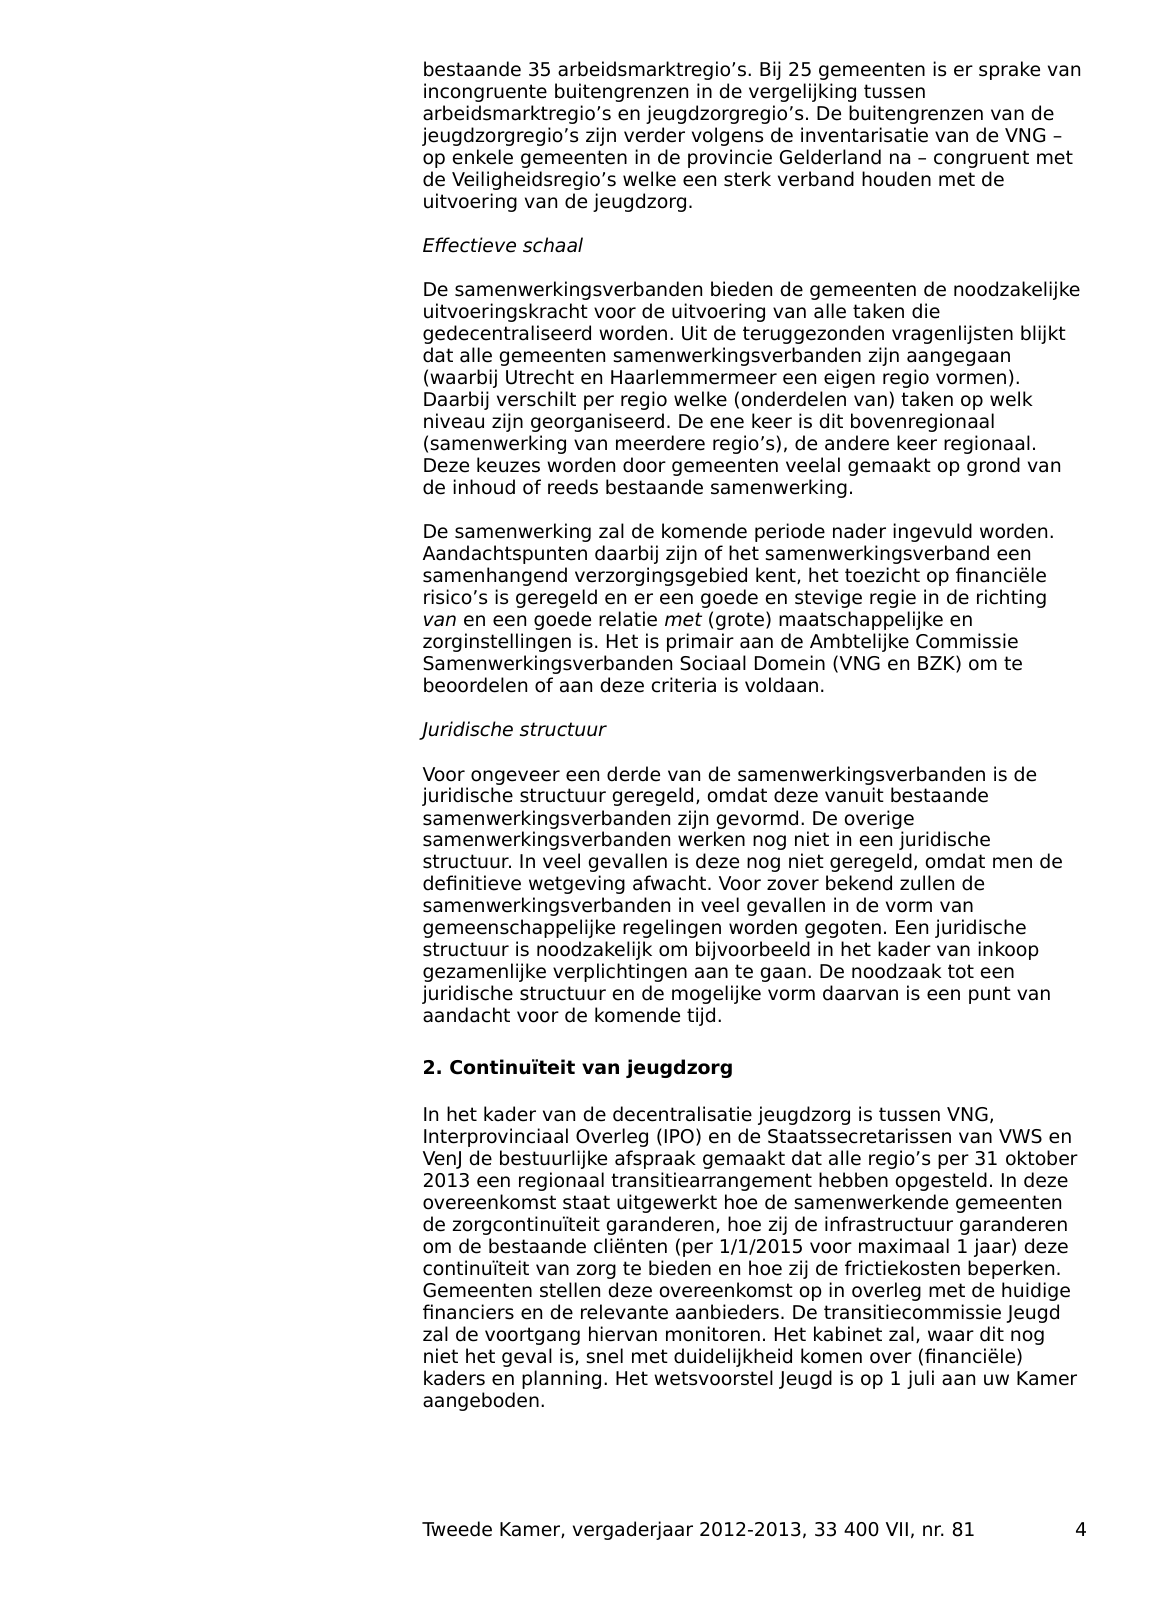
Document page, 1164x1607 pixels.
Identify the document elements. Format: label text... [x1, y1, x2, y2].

subtitle 2. Continuïteit van jeugdzorg [422, 1057, 1087, 1079]
text De samenwerking zal de komende periode nader ingevuld worden. Aandachtspunten daarbij zijn of het samenwerkingsverband een samenhangend verzorgingsgebied kent, het toezicht op financiële risico’s is geregeld en er een goede en stevige regie in de richting van en een goede relatie met (grote) maatschappelijke en zorginstellingen is. Het is primair aan de Ambtelijke Commissie Samenwerkingsverbanden Sociaal Domein (VNG en BZK) om te beoordelen of aan deze criteria is voldaan. [422, 521, 1087, 697]
text Voor ongeveer een derde van de samenwerkingsverbanden is de juridische structuur geregeld, omdat deze vanuit bestaande samenwerkingsverbanden zijn gevormd. De overige samenwerkingsverbanden werken nog niet in een juridische structuur. In veel gevallen is deze nog niet geregeld, omdat men de definitieve wetgeving afwacht. Voor zover bekend zullen de samenwerkingsverbanden in veel gevallen in de vorm van gemeenschappelijke regelingen worden gegoten. Een juridische structuur is noodzakelijk om bijvoorbeeld in het kader van inkoop gezamenlijke verplichtingen aan te gaan. De noodzaak tot een juridische structuur en de mogelijke vorm daarvan is een punt van aandacht voor de komende tijd. [422, 763, 1087, 1027]
text De samenwerkingsverbanden bieden de gemeenten de noodzakelijke uitvoeringskracht voor de uitvoering van alle taken die gedecentraliseerd worden. Uit de teruggezonden vragenlijsten blijkt dat alle gemeenten samenwerkingsverbanden zijn aangegaan (waarbij Utrecht en Haarlemmermeer een eigen regio vormen). Daarbij verschilt per regio welke (onderdelen van) taken op welk niveau zijn georganiseerd. De ene keer is dit bovenregionaal (samenwerking van meerdere regio’s), de andere keer regionaal. Deze keuzes worden door gemeenten veelal gemaakt op grond van de inhoud of reeds bestaande samenwerking. [422, 279, 1087, 499]
subtitle Juridische structuur [422, 719, 1087, 741]
text In het kader van de decentralisatie jeugdzorg is tussen VNG, Interprovinciaal Overleg (IPO) en de Staatssecretarissen van VWS en VenJ de bestuurlijke afspraak gemaakt dat alle regio’s per 31 oktober 2013 een regionaal transitiearrangement hebben opgesteld. In deze overeenkomst staat uitgewerkt hoe de samenwerkende gemeenten de zorgcontinuïteit garanderen, hoe zij de infrastructuur garanderen om de bestaande cliënten (per 1/1/2015 voor maximaal 1 jaar) deze continuïteit van zorg te bieden en hoe zij de frictiekosten beperken. Gemeenten stellen deze overeenkomst op in overleg met de huidige financiers en de relevante aanbieders. De transitiecommissie Jeugd zal de voortgang hiervan monitoren. Het kabinet zal, waar dit nog niet het geval is, snel met duidelijkheid komen over (financiële) kaders en planning. Het wetsvoorstel Jeugd is op 1 juli aan uw Kamer aangeboden. [422, 1104, 1087, 1412]
text bestaande 35 arbeidsmarktregio’s. Bij 25 gemeenten is er sprake van incongruente buitengrenzen in de vergelijking tussen arbeidsmarktregio’s en jeugdzorgregio’s. De buitengrenzen van de jeugdzorgregio’s zijn verder volgens de inventarisatie van de VNG – op enkele gemeenten in de provincie Gelderland na – congruent met de Veiligheidsregio’s welke een sterk verband houden met de uitvoering van de jeugdzorg. [422, 59, 1087, 213]
subtitle Effectieve schaal [422, 235, 1087, 257]
